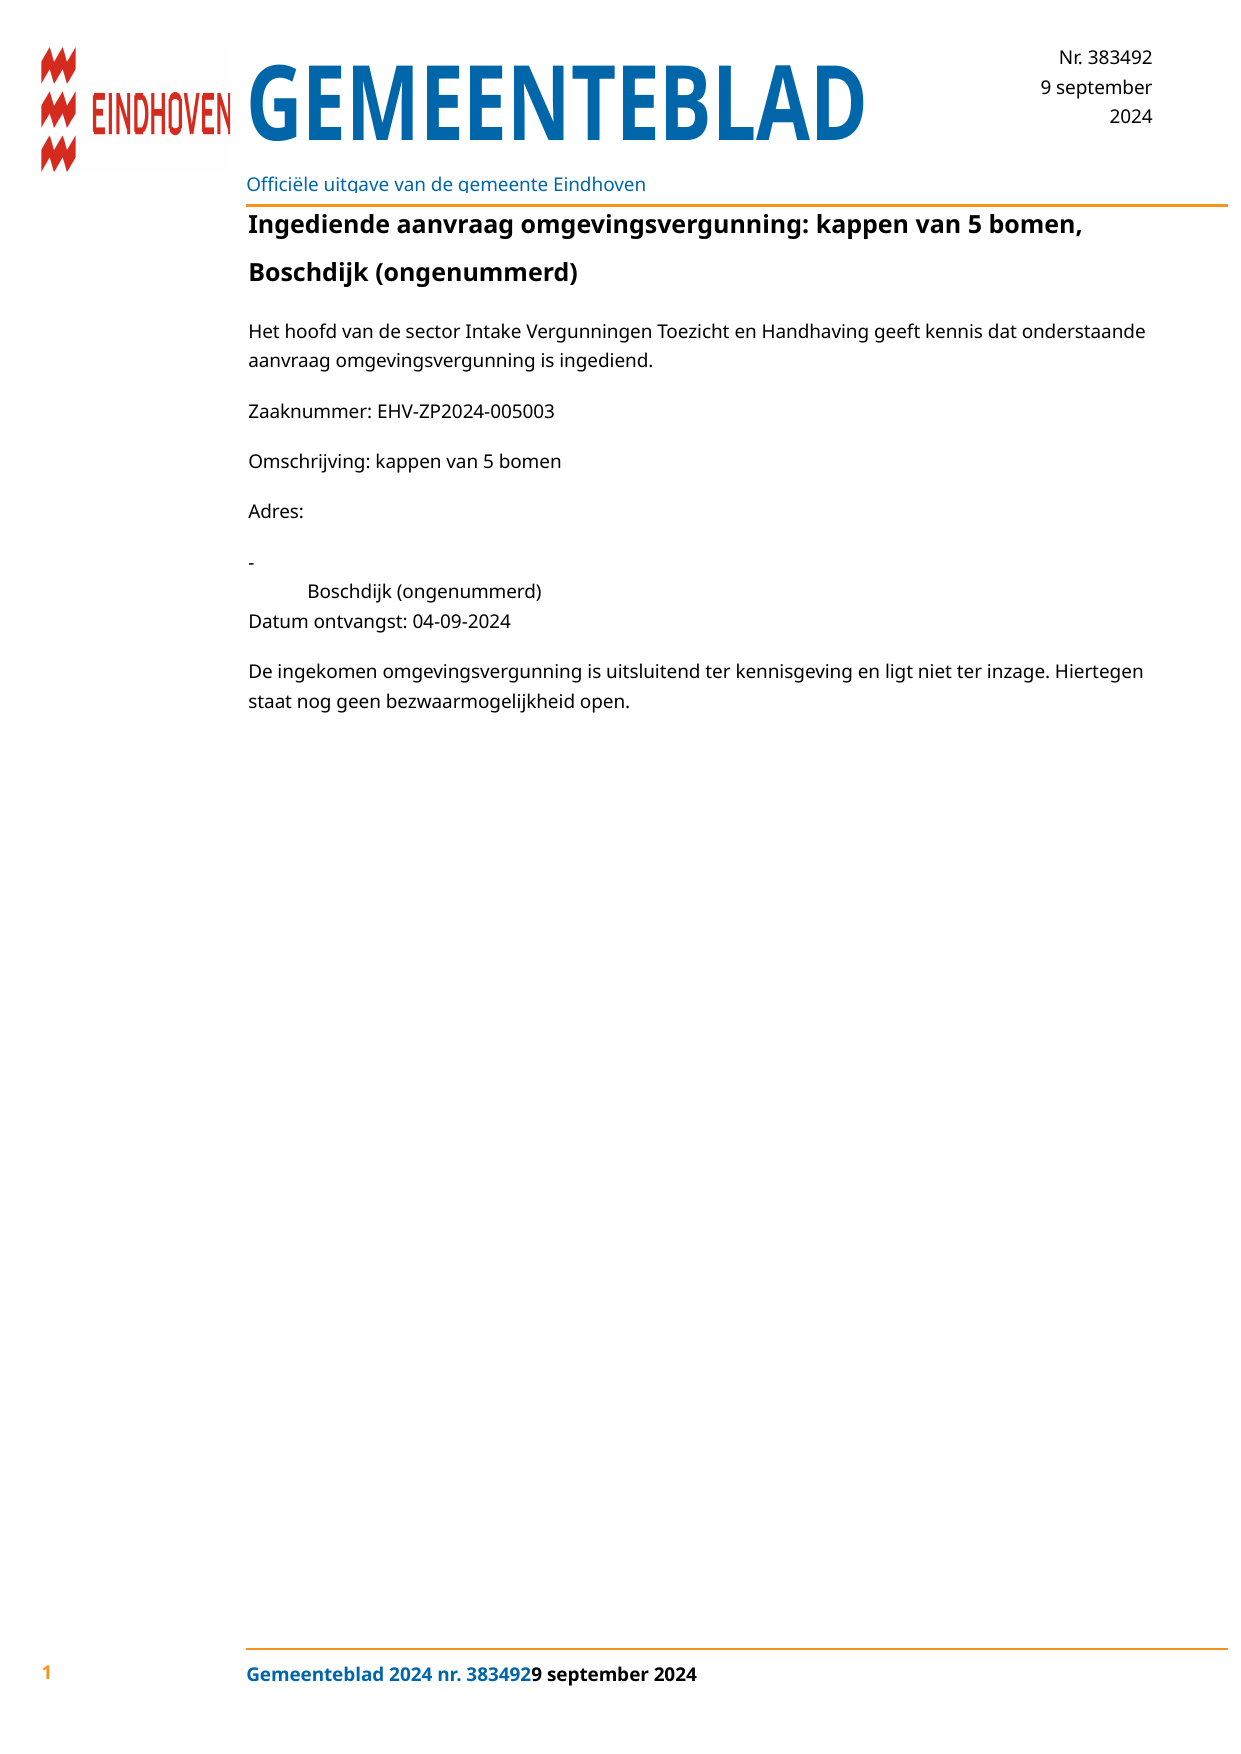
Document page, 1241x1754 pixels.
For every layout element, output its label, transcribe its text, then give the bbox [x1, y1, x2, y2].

text De ingekomen omgevingsvergunning is uitsluitend ter kennisgeving en ligt niet ter inzage. Hiertegen staat nog geen bezwaarmogelijkheid open. [248, 659, 1152, 714]
text Het hoofd van de sector Intake Vergunningen Toezicht en Handhaving geeft kennis dat onderstaande aanvraag omgevingsvergunning is ingediend. [248, 318, 1152, 373]
text Omschrijving: kappen van 5 bomen [248, 448, 1152, 474]
text Ingediende aanvraag omgevingsvergunning: kappen van 5 bomen, Boschdijk (ongenummerd) [248, 207, 1152, 288]
picture [41, 47, 231, 172]
text Datum ontvangst: 04-09-2024 [248, 608, 1152, 634]
list Boschdijk (ongenummerd) [248, 579, 1152, 604]
text Zaaknummer: EHV-ZP2024-005003 [248, 398, 1152, 424]
text Adres: [248, 499, 1152, 524]
